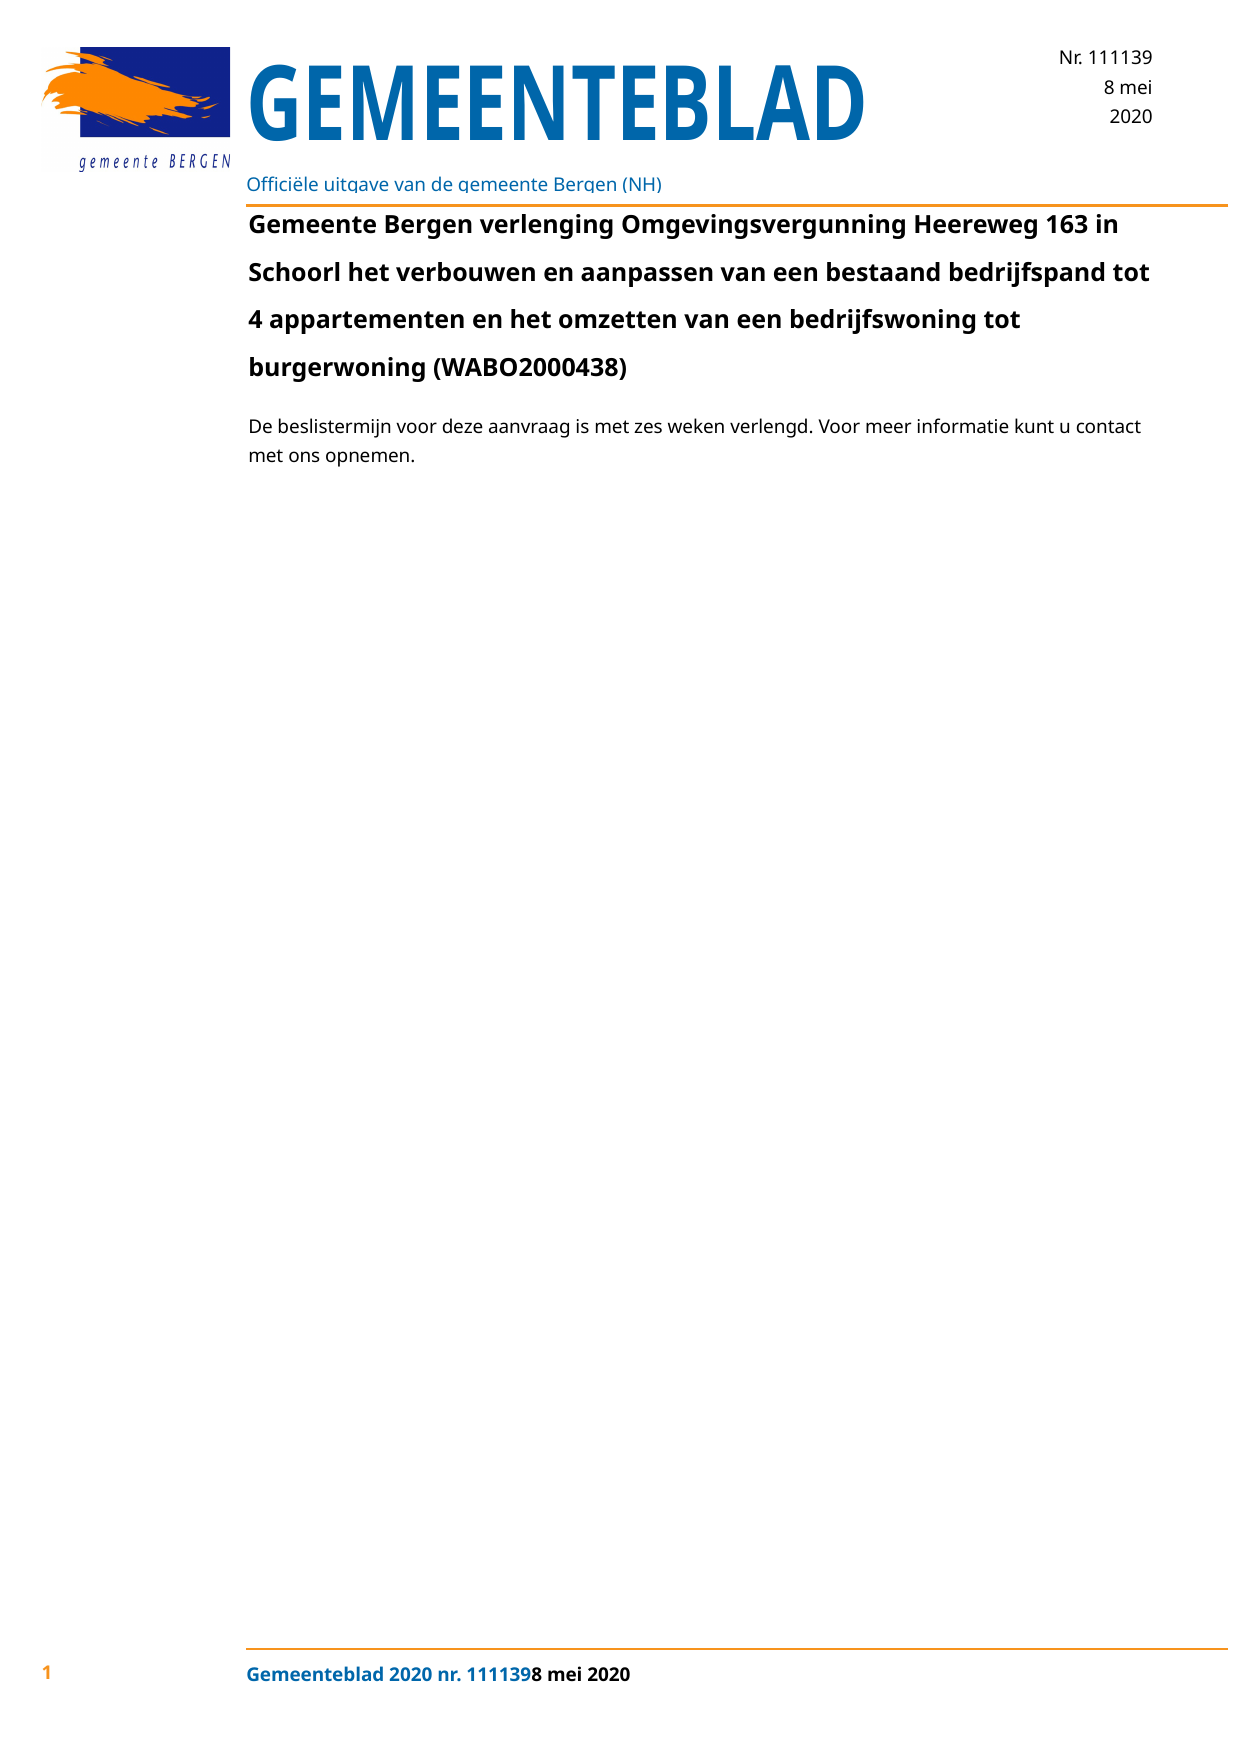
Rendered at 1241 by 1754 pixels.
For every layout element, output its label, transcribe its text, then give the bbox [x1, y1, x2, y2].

text Gemeente Bergen verlenging Omgevingsvergunning Heereweg 163 in Schoorl het verbouwen en aanpassen van een bestaand bedrijfspand tot 4 appartementen en het omzetten van een bedrijfswoning tot burgerwoning (WABO2000438) [248, 207, 1152, 384]
picture [41, 47, 231, 172]
text De beslistermijn voor deze aanvraag is met zes weken verlengd. Voor meer informatie kunt u contact met ons opnemen. [248, 413, 1152, 468]
